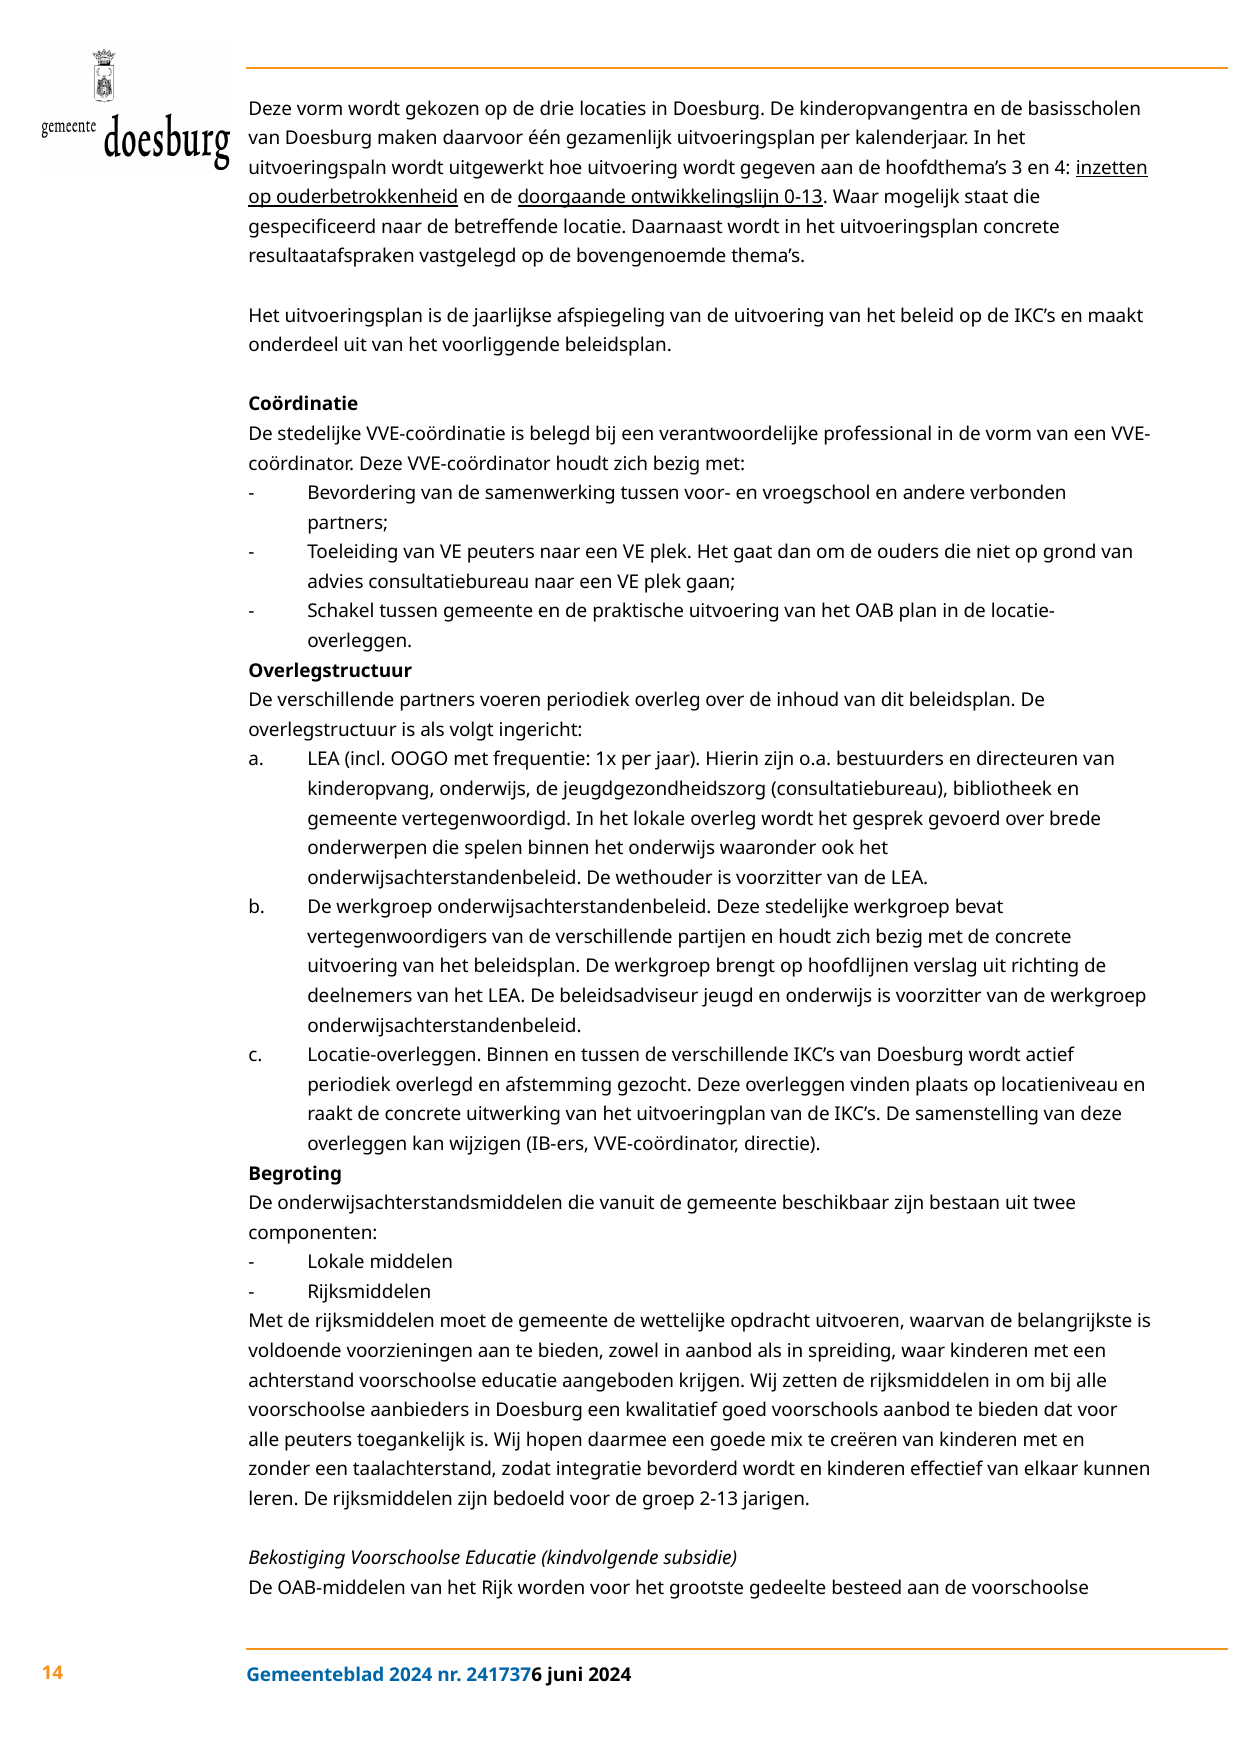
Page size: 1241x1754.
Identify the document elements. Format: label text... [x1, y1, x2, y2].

picture [41, 47, 231, 172]
list Lokale middelen [248, 1248, 1152, 1274]
list LEA (incl. OOGO met frequentie: 1x per jaar). Hierin zijn o.a. bestuurders en directeuren van kinderopvang, onderwijs, de jeugdgezondheidszorg (consultatiebureau), bibliotheek en gemeente vertegenwoordigd. In het lokale overleg wordt het gesprek gevoerd over brede onderwerpen die spelen binnen het onderwijs waaronder ook het onderwijsachterstandenbeleid. De wethouder is voorzitter van de LEA. [248, 746, 1152, 890]
list Toeleiding van VE peuters naar een VE plek. Het gaat dan om de ouders die niet op grond van advies consultatiebureau naar een VE plek gaan; [248, 538, 1152, 594]
text Begroting [248, 1160, 1152, 1186]
text Het uitvoeringsplan is de jaarlijkse afspiegeling van de uitvoering van het beleid op de IKC’s en maakt onderdeel uit van het voorliggende beleidsplan. [248, 302, 1152, 357]
text Met de rijksmiddelen moet de gemeente de wettelijke opdracht uitvoeren, waarvan de belangrijkste is voldoende voorzieningen aan te bieden, zowel in aanbod als in spreiding, waar kinderen met een achterstand voorschoolse educatie aangeboden krijgen. Wij zetten de rijksmiddelen in om bij alle voorschoolse aanbieders in Doesburg een kwalitatief goed voorschools aanbod te bieden dat voor alle peuters toegankelijk is. Wij hopen daarmee een goede mix te creëren van kinderen met en zonder een taalachterstand, zodat integratie bevorderd wordt en kinderen effectief van elkaar kunnen leren. De rijksmiddelen zijn bedoeld voor de groep 2-13 jarigen. [248, 1308, 1152, 1511]
text De stedelijke VVE-coördinatie is belegd bij een verantwoordelijke professional in de vorm van een VVE-coördinator. Deze VVE-coördinator houdt zich bezig met: [248, 420, 1152, 476]
text Coördinatie [248, 391, 1152, 416]
list Locatie-overleggen. Binnen en tussen de verschillende IKC’s van Doesburg wordt actief periodiek overlegd en afstemming gezocht. Deze overleggen vinden plaats op locatieniveau en raakt de concrete uitwerking van het uitvoeringplan van de IKC’s. De samenstelling van deze overleggen kan wijzigen (IB-ers, VVE-coördinator, directie). [248, 1041, 1152, 1156]
text De OAB-middelen van het Rijk worden voor het grootste gedeelte besteed aan de voorschoolse [248, 1574, 1152, 1600]
text De verschillende partners voeren periodiek overleg over de inhoud van dit beleidsplan. De overlegstructuur is als volgt ingericht: [248, 686, 1152, 742]
text Bekostiging Voorschoolse Educatie (kindvolgende subsidie) [248, 1544, 1152, 1570]
text Overlegstructuur [248, 657, 1152, 683]
text Deze vorm wordt gekozen op de drie locaties in Doesburg. De kinderopvangentra en de basisscholen van Doesburg maken daarvoor één gezamenlijk uitvoeringsplan per kalenderjaar. In het uitvoeringspaln wordt uitgewerkt hoe uitvoering wordt gegeven aan de hoofdthema’s 3 en 4: inzetten op ouderbetrokkenheid en de doorgaande ontwikkelingslijn 0-13. Waar mogelijk staat die gespecificeerd naar de betreffende locatie. Daarnaast wordt in het uitvoeringsplan concrete resultaatafspraken vastgelegd op de bovengenoemde thema’s. [248, 95, 1152, 268]
list De werkgroep onderwijsachterstandenbeleid. Deze stedelijke werkgroep bevat vertegenwoordigers van de verschillende partijen en houdt zich bezig met de concrete uitvoering van het beleidsplan. De werkgroep brengt op hoofdlijnen verslag uit richting de deelnemers van het LEA. De beleidsadviseur jeugd en onderwijs is voorzitter van de werkgroep onderwijsachterstandenbeleid. [248, 893, 1152, 1038]
list Schakel tussen gemeente en de praktische uitvoering van het OAB plan in de locatie-overleggen. [248, 598, 1152, 653]
list Bevordering van de samenwerking tussen voor- en vroegschool en andere verbonden partners; [248, 479, 1152, 535]
text De onderwijsachterstandsmiddelen die vanuit de gemeente beschikbaar zijn bestaan uit twee componenten: [248, 1189, 1152, 1245]
list Rijksmiddelen [248, 1278, 1152, 1304]
